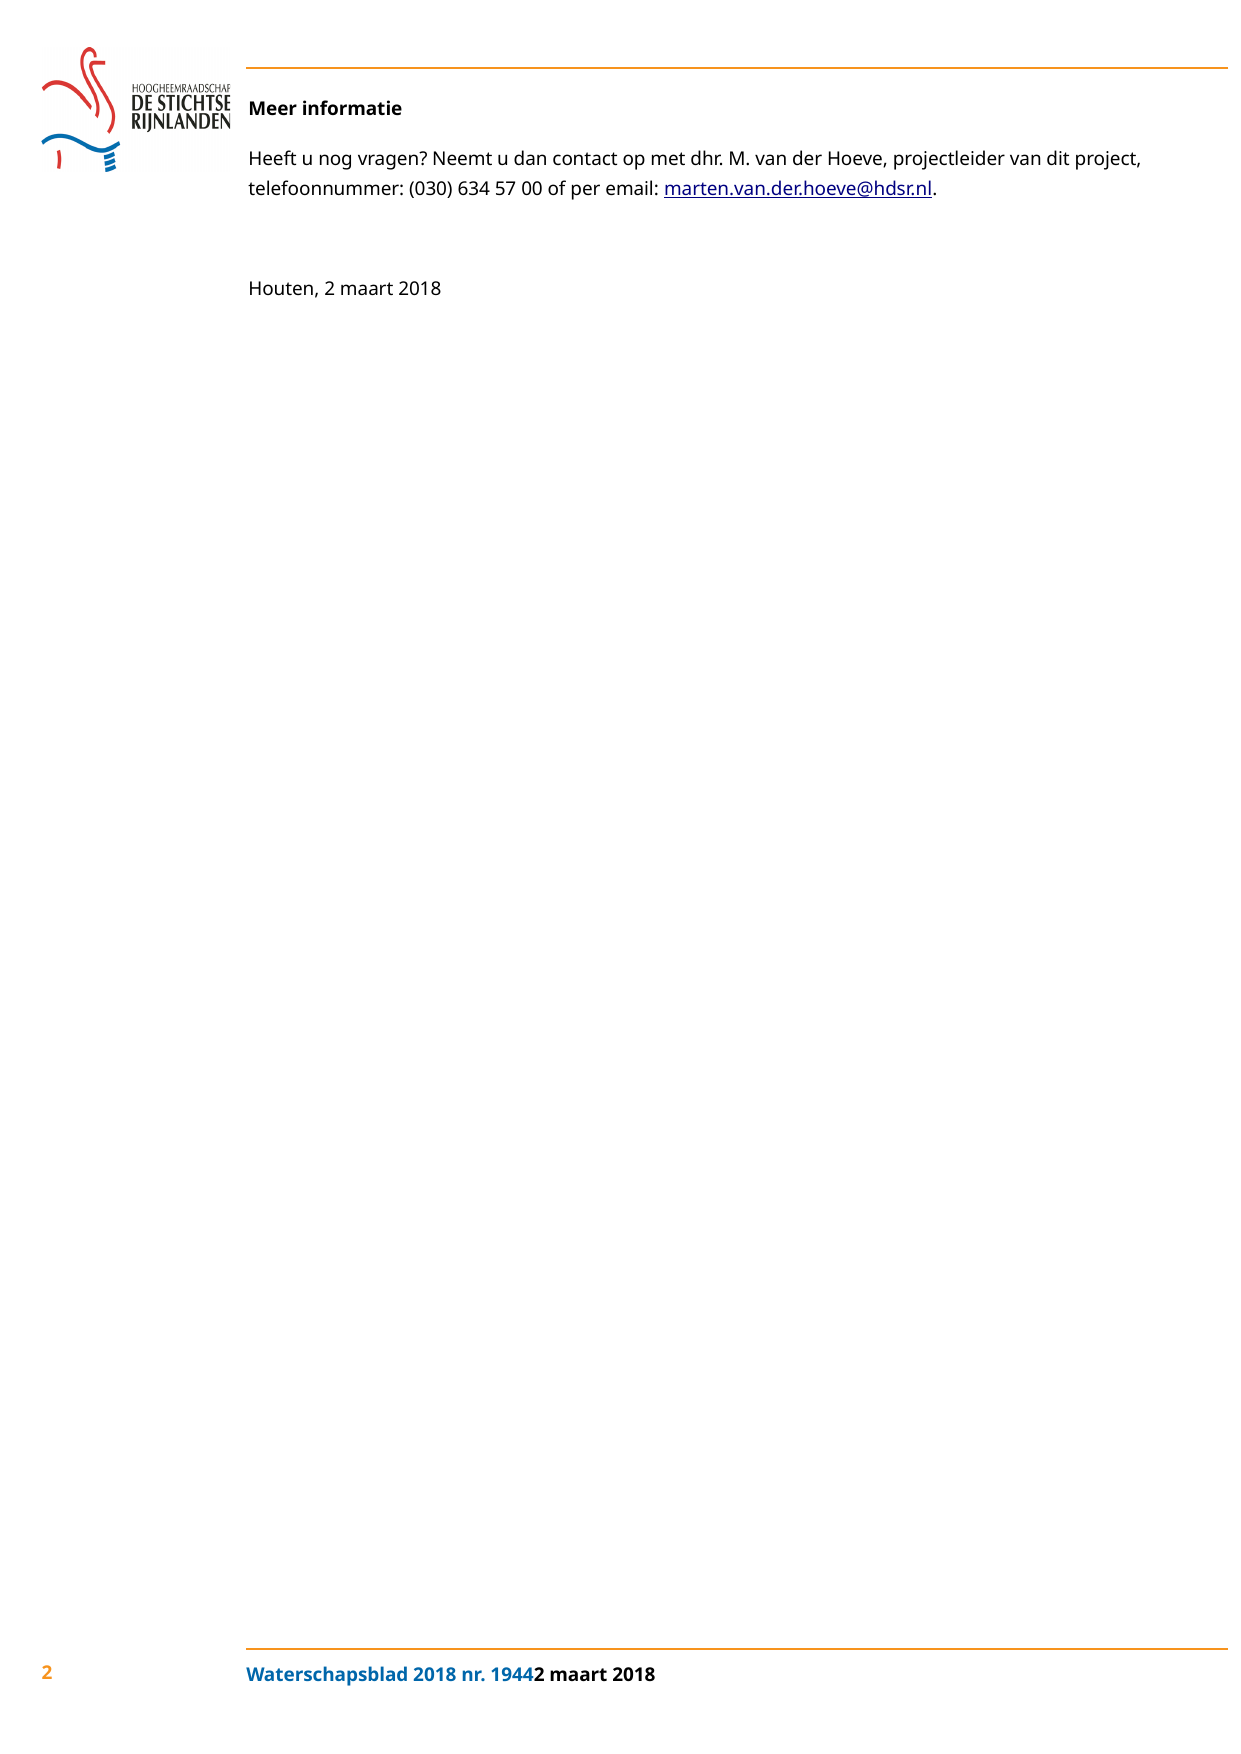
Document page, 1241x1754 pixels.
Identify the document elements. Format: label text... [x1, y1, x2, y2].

text Meer informatie [248, 95, 1152, 121]
text Heeft u nog vragen? Neemt u dan contact op met dhr. M. van der Hoeve, projectleider van dit project, telefoonnummer: (030) 634 57 00 of per email: marten.van.der.hoeve@hdsr.nl. [248, 145, 1152, 201]
text Houten, 2 maart 2018 [248, 276, 1152, 301]
picture [41, 47, 231, 172]
